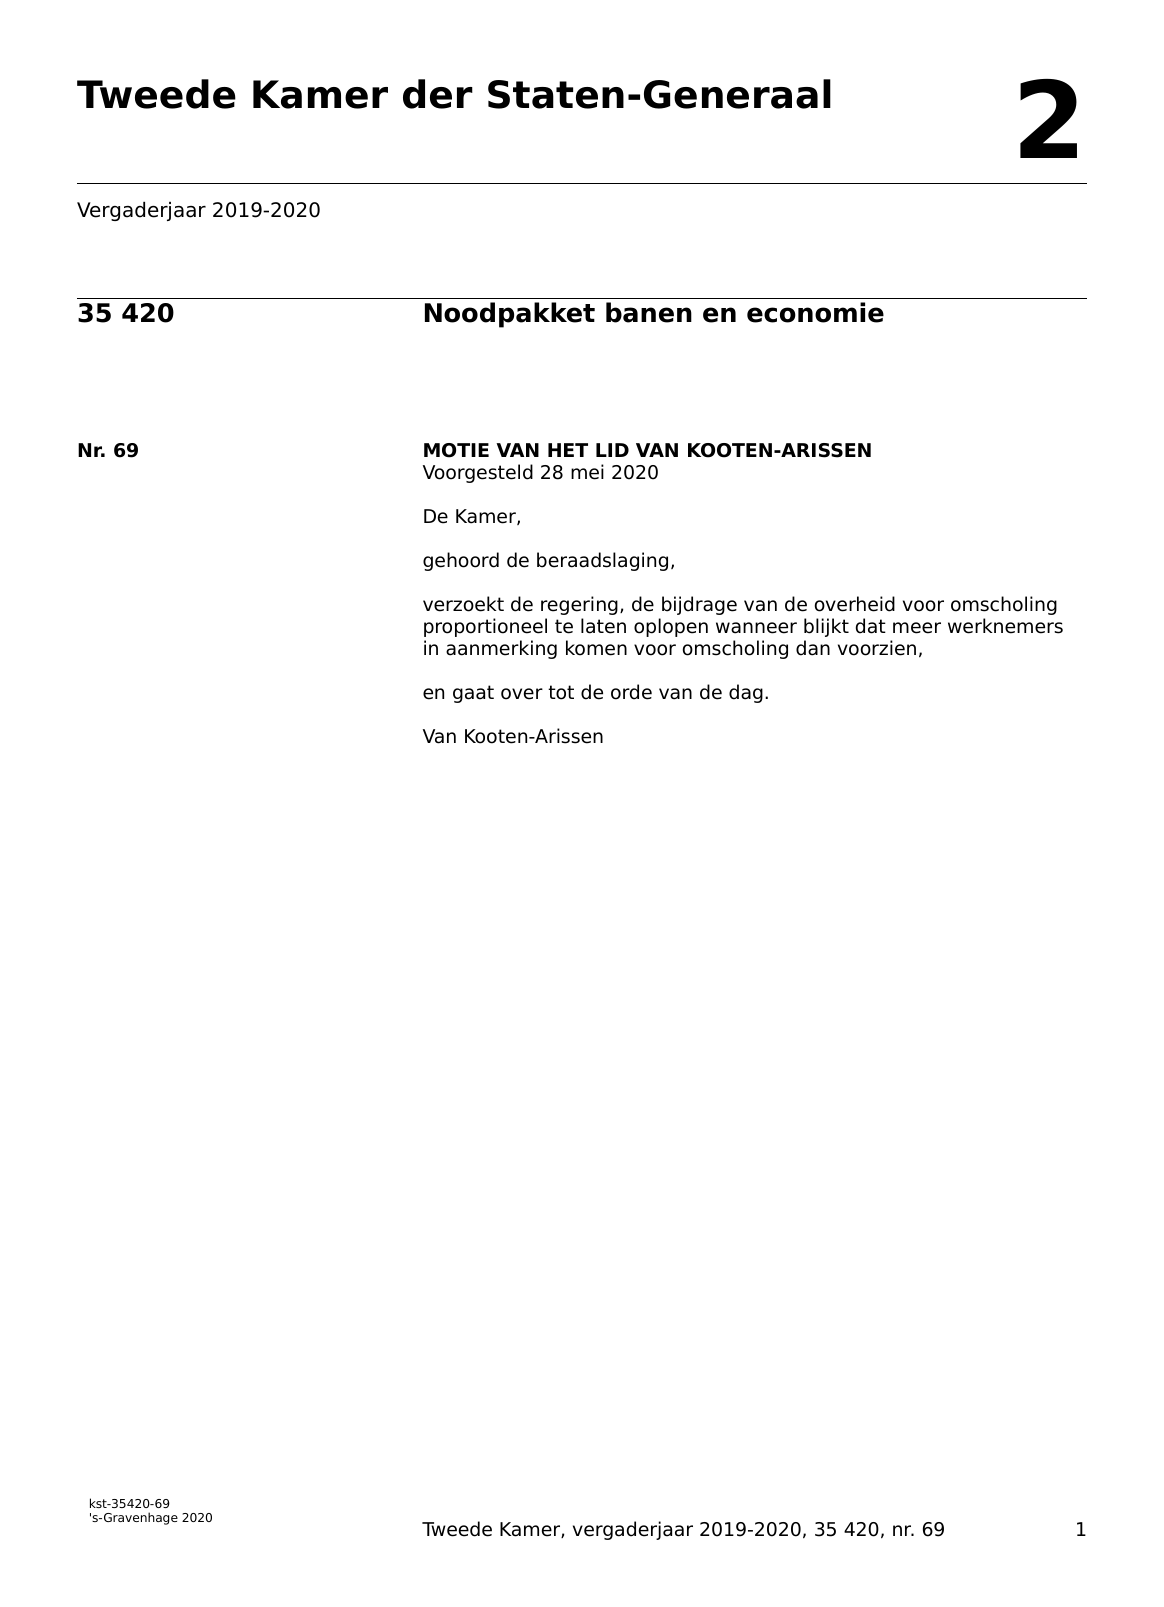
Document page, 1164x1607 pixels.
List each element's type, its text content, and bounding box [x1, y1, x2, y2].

text gehoord de beraadslaging, [422, 550, 1087, 572]
text Van Kooten-Arissen [422, 726, 1087, 748]
subtitle 35 420 Noodpakket banen en economie [77, 299, 1087, 329]
text en gaat over tot de orde van de dag. [422, 682, 1087, 704]
text De Kamer, [422, 506, 1087, 528]
text verzoekt de regering, de bijdrage van de overheid voor omscholing proportioneel te laten oplopen wanneer blijkt dat meer werknemers in aanmerking komen voor omscholing dan voorzien, [422, 594, 1087, 660]
text kst-35420-69 [88, 1497, 323, 1511]
subtitle Nr. 69 MOTIE VAN HET LID VAN KOOTEN-ARISSEN [77, 440, 1087, 462]
table_header 2 [886, 59, 1087, 183]
table_cell Vergaderjaar 2019-2020 [77, 184, 1087, 298]
text Voorgesteld 28 mei 2020 [422, 462, 1087, 484]
text 's-Gravenhage 2020 [88, 1511, 323, 1525]
table_header Tweede Kamer der Staten-Generaal [77, 59, 886, 183]
